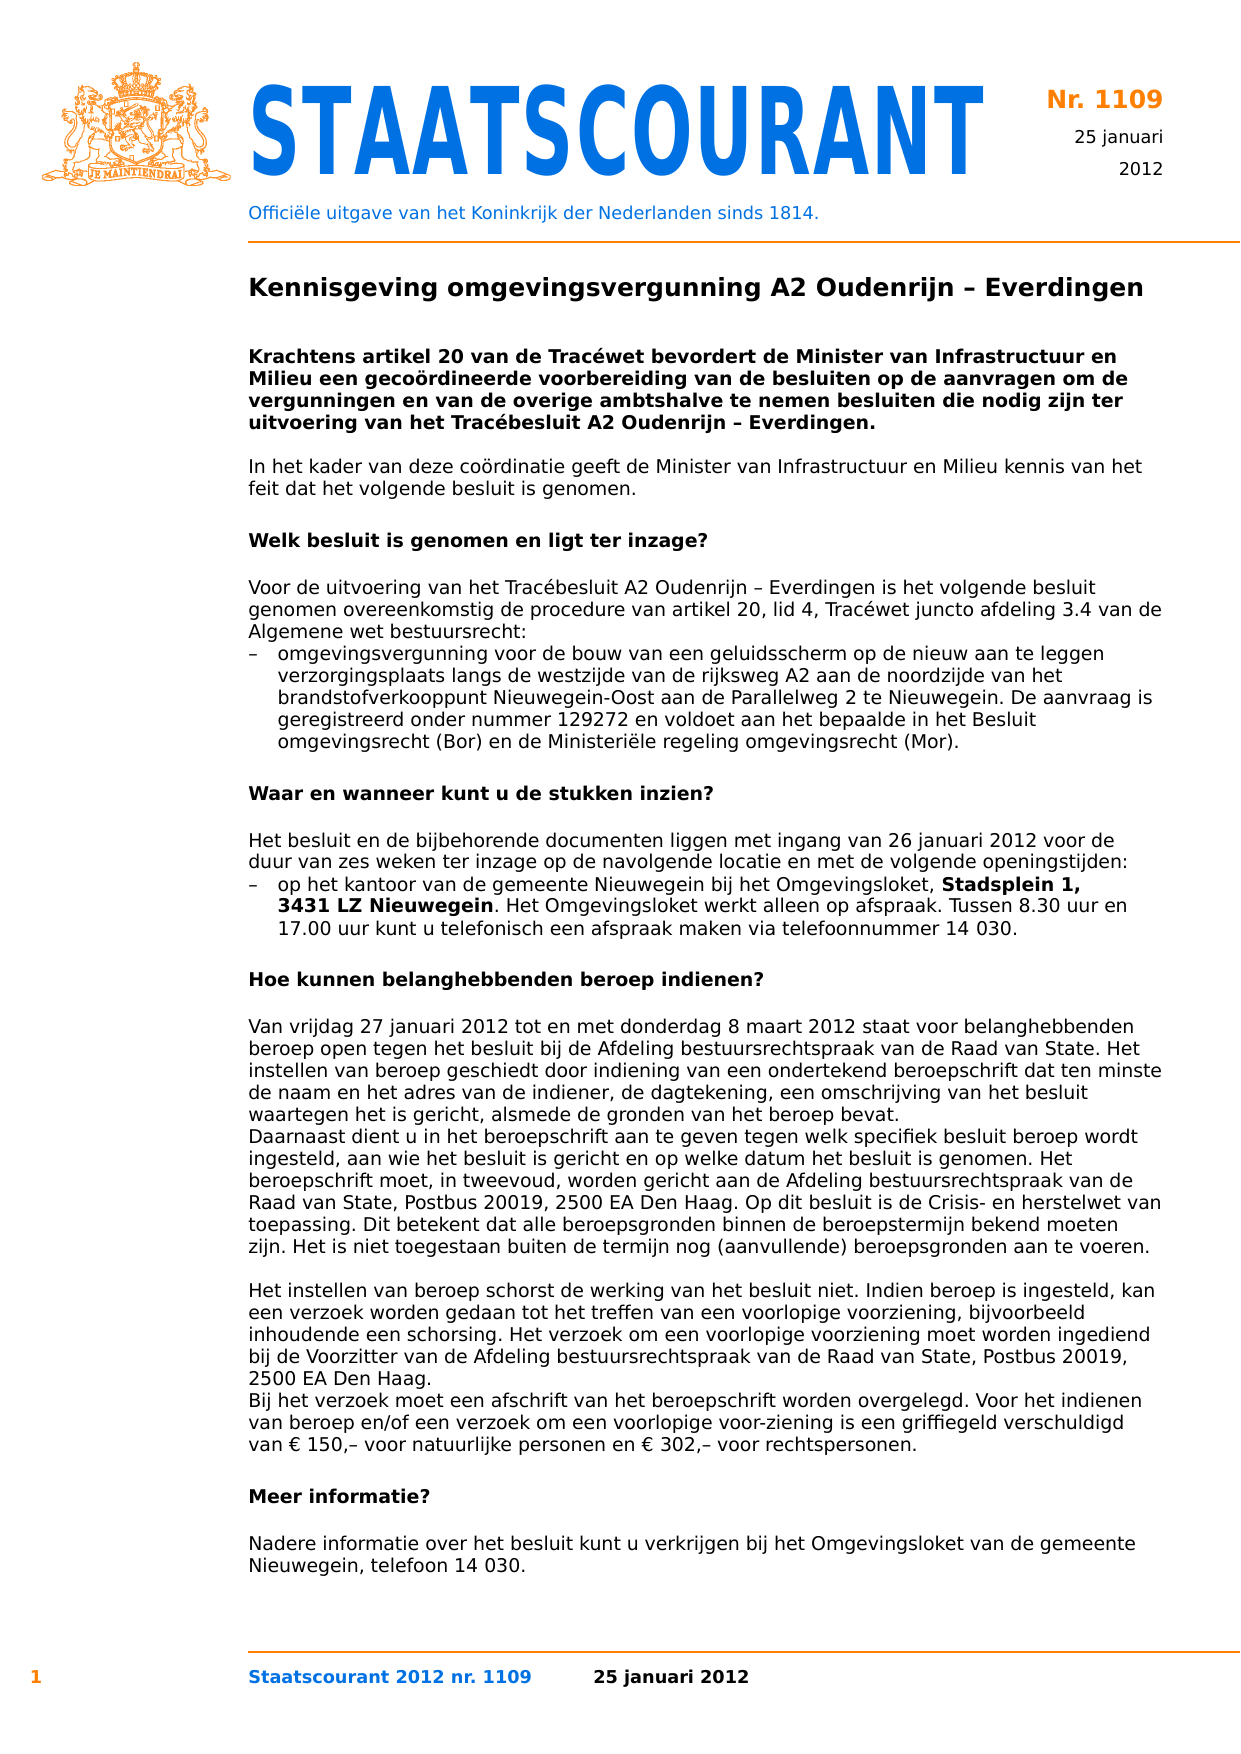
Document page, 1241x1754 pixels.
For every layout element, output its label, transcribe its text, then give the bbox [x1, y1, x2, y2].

text In het kader van deze coördinatie geeft de Minister van Infrastructuur en Milieu kennis van het feit dat het volgende besluit is genomen. [248, 456, 1163, 500]
text Voor de uitvoering van het Tracébesluit A2 Oudenrijn – Everdingen is het volgende besluit genomen overeenkomstig de procedure van artikel 20, lid 4, Tracéwet juncto afdeling 3.4 van de Algemene wet bestuursrecht: [248, 577, 1163, 643]
table_header [25, 62, 248, 241]
subtitle Welk besluit is genomen en ligt ter inzage? [248, 530, 1163, 552]
text Krachtens artikel 20 van de Tracéwet bevordert de Minister van Infrastructuur en Milieu een gecoördineerde voorbereiding van de besluiten op de aanvragen om de vergunningen en van de overige ambtshalve te nemen besluiten die nodig zijn ter uitvoering van het Tracébesluit A2 Oudenrijn – Everdingen. [248, 346, 1163, 434]
table_header Nr. 1109 [998, 62, 1240, 121]
text Daarnaast dient u in het beroepschrift aan te geven tegen welk specifiek besluit beroep wordt ingesteld, aan wie het besluit is gericht en op welke datum het besluit is genomen. Het beroepschrift moet, in tweevoud, worden gericht aan de Afdeling bestuursrechtspraak van de Raad van State, Postbus 20019, 2500 EA Den Haag. Op dit besluit is de Crisis- en herstelwet van toepassing. Dit betekent dat alle beroepsgronden binnen de beroepstermijn bekend moeten zijn. Het is niet toegestaan buiten de termijn nog (aanvullende) beroepsgronden aan te voeren. [248, 1126, 1163, 1258]
text – omgevingsvergunning voor de bouw van een geluidsscherm op de nieuw aan te leggen verzorgingsplaats langs de westzijde van de rijksweg A2 aan de noordzijde van het brandstofverkooppunt Nieuwegein-Oost aan de Parallelweg 2 te Nieuwegein. De aanvraag is geregistreerd onder nummer 129272 en voldoet aan het bepaalde in het Besluit omgevingsrecht (Bor) en de Ministeriële regeling omgevingsrecht (Mor). [248, 643, 1163, 752]
text Van vrijdag 27 januari 2012 tot en met donderdag 8 maart 2012 staat voor belanghebbenden beroep open tegen het besluit bij de Afdeling bestuursrechtspraak van de Raad van State. Het instellen van beroep geschiedt door indiening van een ondertekend beroepschrift dat ten minste de naam en het adres van de indiener, de dagtekening, een omschrijving van het besluit waartegen het is gericht, alsmede de gronden van het beroep bevat. [248, 1016, 1163, 1126]
text – op het kantoor van de gemeente Nieuwegein bij het Omgevingsloket, Stadsplein 1, 3431 LZ Nieuwegein. Het Omgevingsloket werkt alleen op afspraak. Tussen 8.30 uur en 17.00 uur kunt u telefonisch een afspraak maken via telefoonnummer 14 030. [248, 873, 1163, 939]
text Bij het verzoek moet een afschrift van het beroepschrift worden overgelegd. Voor het indienen van beroep en/of een verzoek om een voorlopige voor-ziening is een griffiegeld verschuldigd van € 150,– voor natuurlijke personen en € 302,– voor rechtspersonen. [248, 1390, 1163, 1456]
text Het besluit en de bijbehorende documenten liggen met ingang van 26 januari 2012 voor de duur van zes weken ter inzage op de navolgende locatie en met de volgende openingstijden: [248, 829, 1163, 873]
table_cell 2012 [998, 153, 1240, 203]
table_cell 25 januari [998, 121, 1240, 153]
text Nadere informatie over het besluit kunt u verkrijgen bij het Omgevingsloket van de gemeente Nieuwegein, telefoon 14 030. [248, 1533, 1163, 1577]
subtitle Kennisgeving omgevingsvergunning A2 Oudenrijn – Everdingen [248, 273, 1163, 302]
table_header STAATSCOURANT [248, 62, 998, 203]
table_cell Officiële uitgave van het Koninkrijk der Nederlanden sinds 1814. [248, 203, 1240, 241]
subtitle Waar en wanneer kunt u de stukken inzien? [248, 782, 1163, 804]
subtitle Meer informatie? [248, 1486, 1163, 1508]
subtitle Hoe kunnen belanghebbenden beroep indienen? [248, 969, 1163, 991]
text Het instellen van beroep schorst de werking van het besluit niet. Indien beroep is ingesteld, kan een verzoek worden gedaan tot het treffen van een voorlopige voorziening, bijvoorbeeld inhoudende een schorsing. Het verzoek om een voorlopige voorziening moet worden ingediend bij de Voorzitter van de Afdeling bestuursrechtspraak van de Raad van State, Postbus 20019, 2500 EA Den Haag. [248, 1280, 1163, 1390]
picture [41, 62, 231, 186]
